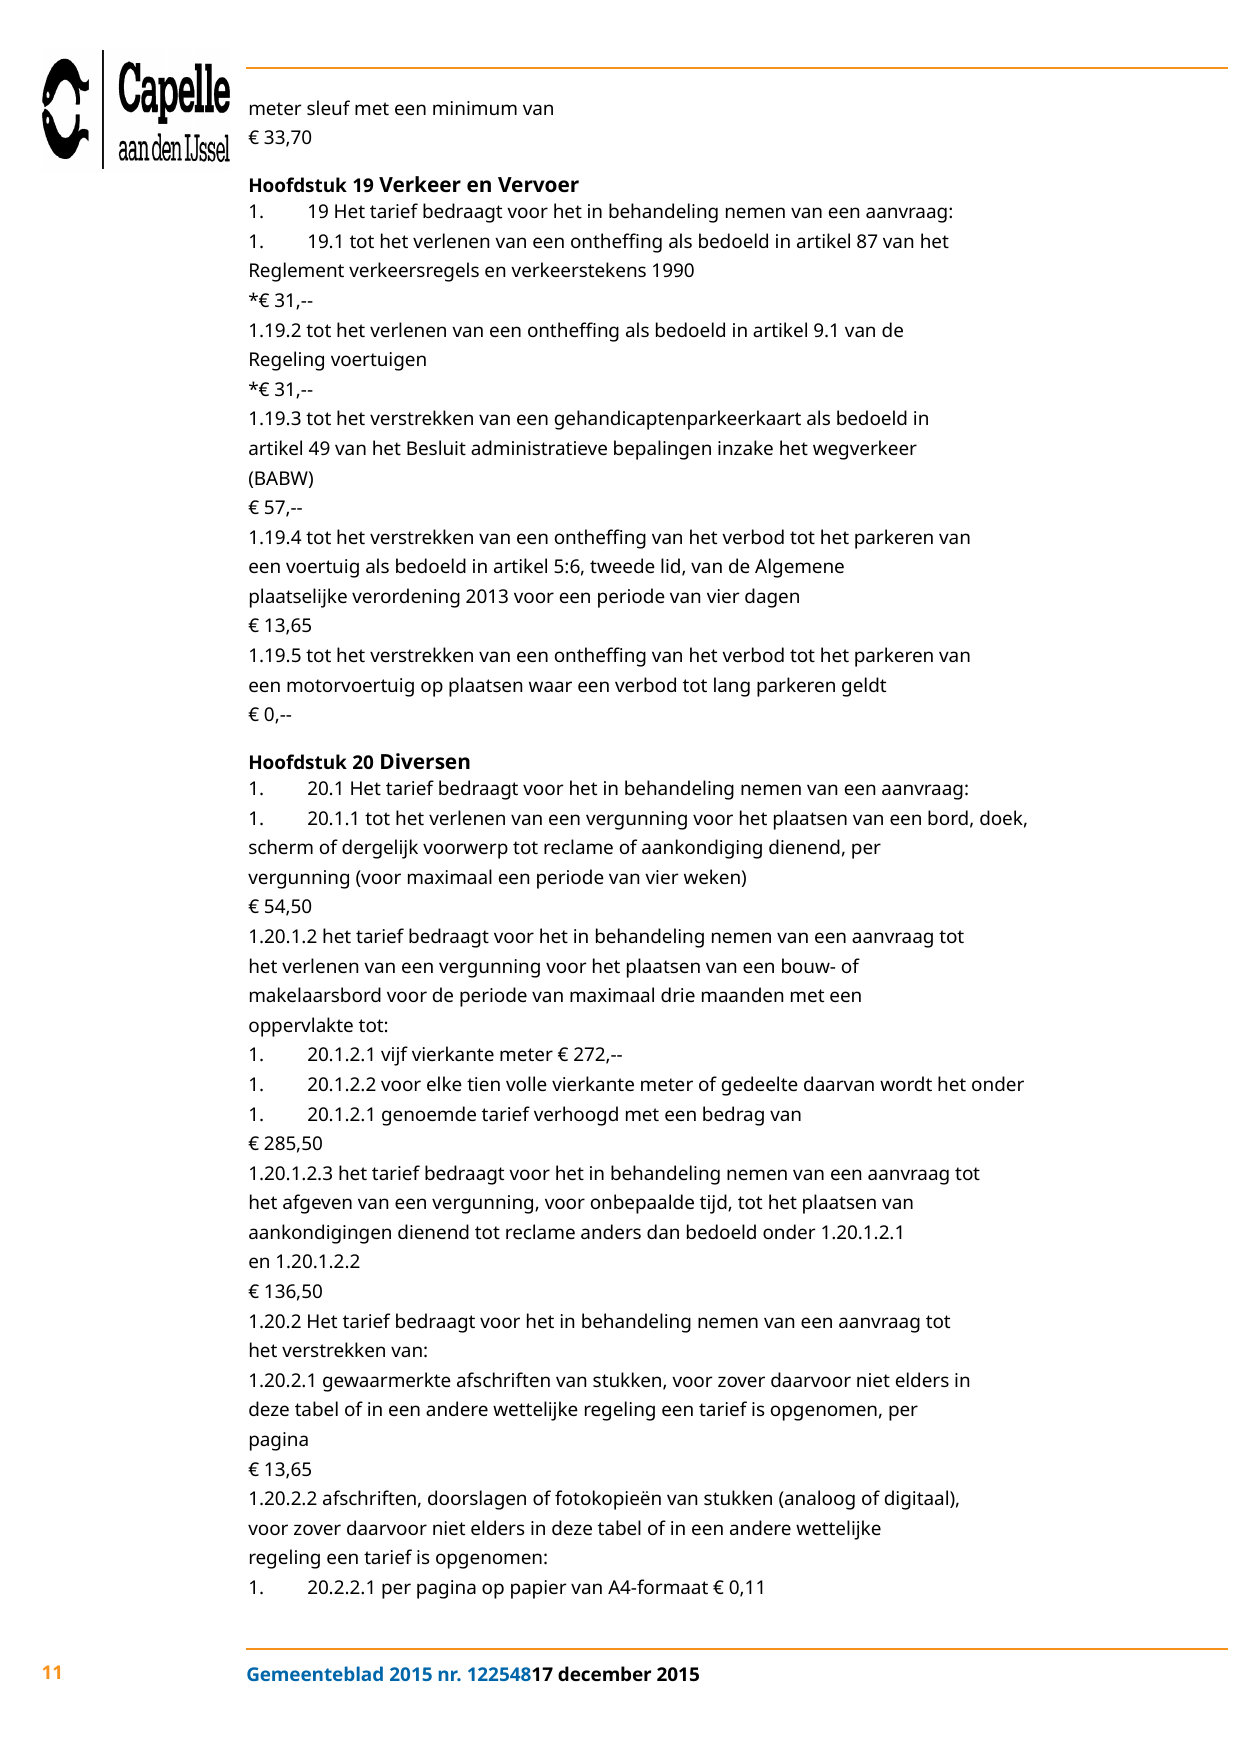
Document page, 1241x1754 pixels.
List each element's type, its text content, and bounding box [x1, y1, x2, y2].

text € 33,70 [248, 124, 1152, 150]
text 1.19.4 tot het verstrekken van een ontheffing van het verbod tot het parkeren van [248, 524, 1152, 549]
text voor zover daarvoor niet elders in deze tabel of in een andere wettelijke [248, 1515, 1152, 1541]
text € 0,-- [248, 701, 1152, 727]
text het afgeven van een vergunning, voor onbepaalde tijd, tot het plaatsen van [248, 1189, 1152, 1215]
text 1.19.3 tot het verstrekken van een gehandicaptenparkeerkaart als bedoeld in [248, 406, 1152, 431]
text € 285,50 [248, 1130, 1152, 1156]
text aankondigingen dienend tot reclame anders dan bedoeld onder 1.20.1.2.1 [248, 1219, 1152, 1245]
text 1.19.2 tot het verlenen van een ontheffing als bedoeld in artikel 9.1 van de [248, 317, 1152, 342]
list 19.1 tot het verlenen van een ontheffing als bedoeld in artikel 87 van het [248, 228, 1152, 254]
list 20.1.2.1 vijf vierkante meter € 272,-- [248, 1042, 1152, 1067]
text deze tabel of in een andere wettelijke regeling een tarief is opgenomen, per [248, 1397, 1152, 1422]
text oppervlakte tot: [248, 1012, 1152, 1038]
text Reglement verkeersregels en verkeerstekens 1990 [248, 258, 1152, 283]
text (BABW) [248, 465, 1152, 490]
text een voertuig als bedoeld in artikel 5:6, tweede lid, van de Algemene [248, 553, 1152, 579]
text het verlenen van een vergunning voor het plaatsen van een bouw- of [248, 953, 1152, 979]
list 20.1 Het tarief bedraagt voor het in behandeling nemen van een aanvraag: [248, 775, 1152, 801]
text meter sleuf met een minimum van [248, 95, 1152, 121]
text 1.20.2.2 afschriften, doorslagen of fotokopieën van stukken (analoog of digitaal), [248, 1485, 1152, 1511]
text makelaarsbord voor de periode van maximaal drie maanden met een [248, 982, 1152, 1008]
text pagina [248, 1426, 1152, 1452]
list 19 Het tarief bedraagt voor het in behandeling nemen van een aanvraag: [248, 198, 1152, 224]
list 20.2.2.1 per pagina op papier van A4-formaat € 0,11 [248, 1574, 1152, 1600]
text scherm of dergelijk voorwerp tot reclame of aankondiging dienend, per [248, 834, 1152, 860]
text € 136,50 [248, 1278, 1152, 1304]
text 1.20.2 Het tarief bedraagt voor het in behandeling nemen van een aanvraag tot [248, 1308, 1152, 1334]
text € 54,50 [248, 894, 1152, 919]
list 20.1.2.1 genoemde tarief verhoogd met een bedrag van [248, 1101, 1152, 1127]
text Regeling voertuigen [248, 346, 1152, 372]
text *€ 31,-- [248, 376, 1152, 402]
list 20.1.1 tot het verlenen van een vergunning voor het plaatsen van een bord, doek, [248, 805, 1152, 831]
text € 57,-- [248, 494, 1152, 520]
text *€ 31,-- [248, 287, 1152, 313]
text 1.19.5 tot het verstrekken van een ontheffing van het verbod tot het parkeren van [248, 642, 1152, 668]
text € 13,65 [248, 1456, 1152, 1482]
text plaatselijke verordening 2013 voor een periode van vier dagen [248, 583, 1152, 609]
text 1.20.2.1 gewaarmerkte afschriften van stukken, voor zover daarvoor niet elders in [248, 1367, 1152, 1393]
text 1.20.1.2.3 het tarief bedraagt voor het in behandeling nemen van een aanvraag tot [248, 1160, 1152, 1186]
text het verstrekken van: [248, 1337, 1152, 1363]
text 1.20.1.2 het tarief bedraagt voor het in behandeling nemen van een aanvraag tot [248, 923, 1152, 949]
text artikel 49 van het Besluit administratieve bepalingen inzake het wegverkeer [248, 435, 1152, 461]
picture [41, 47, 231, 172]
list 20.1.2.2 voor elke tien volle vierkante meter of gedeelte daarvan wordt het onder [248, 1071, 1152, 1097]
text en 1.20.1.2.2 [248, 1249, 1152, 1274]
text vergunning (voor maximaal een periode van vier weken) [248, 864, 1152, 890]
text € 13,65 [248, 613, 1152, 638]
text Hoofdstuk 20 Diversen [248, 747, 1152, 775]
text regeling een tarief is opgenomen: [248, 1544, 1152, 1570]
text Hoofdstuk 19 Verkeer en Vervoer [248, 170, 1152, 198]
text een motorvoertuig op plaatsen waar een verbod tot lang parkeren geldt [248, 672, 1152, 697]
